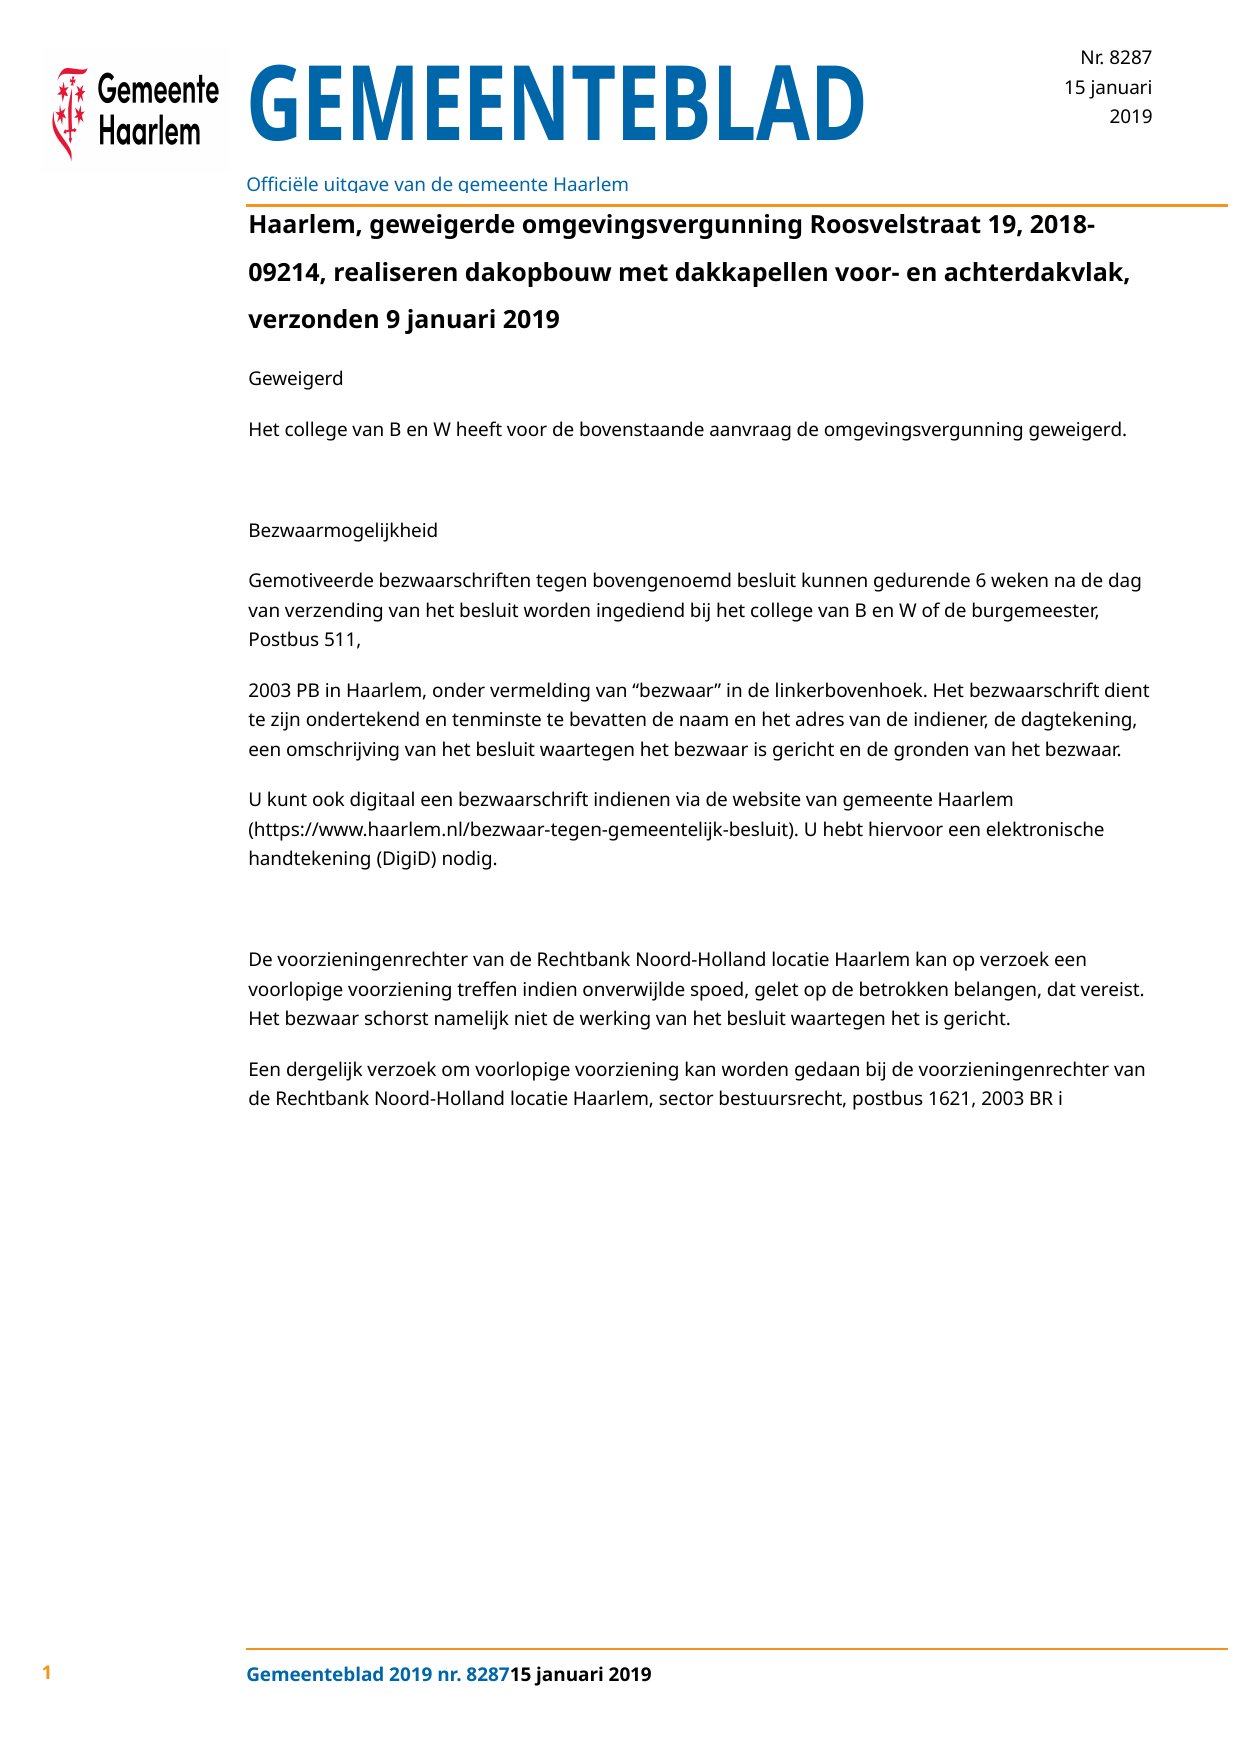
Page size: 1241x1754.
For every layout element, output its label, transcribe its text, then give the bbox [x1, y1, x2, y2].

text Haarlem, geweigerde omgevingsvergunning Roosvelstraat 19, 2018-09214, realiseren dakopbouw met dakkapellen voor- en achterdakvlak, verzonden 9 januari 2019 [248, 207, 1152, 336]
text 2003 PB in Haarlem, onder vermelding van “bezwaar” in de linkerbovenhoek. Het bezwaarschrift dient te zijn ondertekend en tenminste te bevatten de naam en het adres van de indiener, de dagtekening, een omschrijving van het besluit waartegen het bezwaar is gericht en de gronden van het bezwaar. [248, 677, 1152, 762]
text Het college van B en W heeft voor de bovenstaande aanvraag de omgevingsvergunning geweigerd. [248, 416, 1152, 442]
picture [41, 47, 231, 172]
text Gemotiveerde bezwaarschriften tegen bovengenoemd besluit kunnen gedurende 6 weken na de dag van verzending van het besluit worden ingediend bij het college van B en W of de burgemeester, Postbus 511, [248, 567, 1152, 652]
text Een dergelijk verzoek om voorlopige voorziening kan worden gedaan bij de voorzieningenrechter van de Rechtbank Noord-Holland locatie Haarlem, sector bestuursrecht, postbus 1621, 2003 BR i [248, 1056, 1152, 1111]
text Bezwaarmogelijkheid [248, 517, 1152, 542]
text Geweigerd [248, 366, 1152, 391]
text De voorzieningenrechter van de Rechtbank Noord-Holland locatie Haarlem kan op verzoek een voorlopige voorziening treffen indien onverwijlde spoed, gelet op de betrokken belangen, dat vereist. Het bezwaar schorst namelijk niet de werking van het besluit waartegen het is gericht. [248, 946, 1152, 1031]
text U kunt ook digitaal een bezwaarschrift indienen via de website van gemeente Haarlem (https://www.haarlem.nl/bezwaar-tegen-gemeentelijk-besluit). U hebt hiervoor een elektronische handtekening (DigiD) nodig. [248, 786, 1152, 871]
